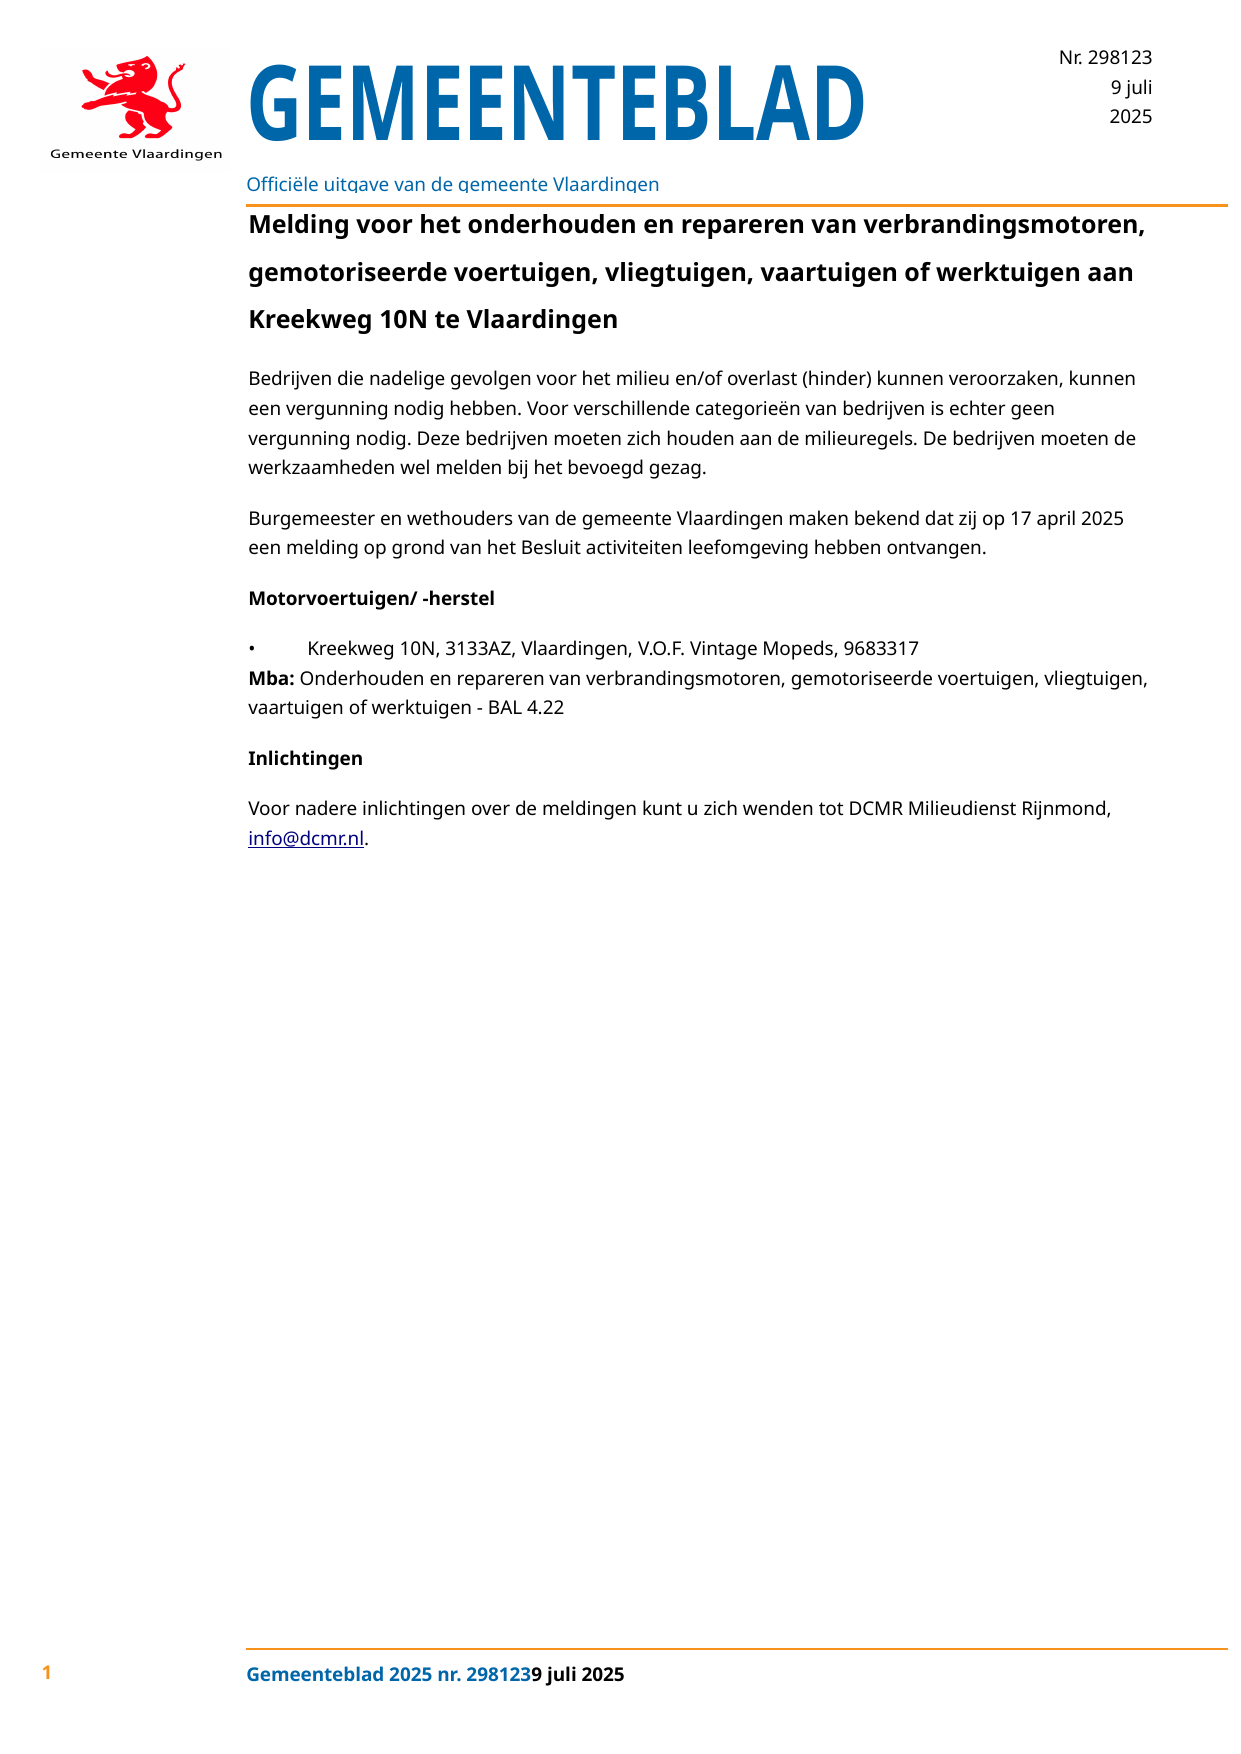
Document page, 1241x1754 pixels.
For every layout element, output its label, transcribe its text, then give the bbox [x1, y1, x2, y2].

text Burgemeester en wethouders van de gemeente Vlaardingen maken bekend dat zij op 17 april 2025 een melding op grond van het Besluit activiteiten leefomgeving hebben ontvangen. [248, 505, 1152, 560]
text Inlichtingen [248, 745, 1152, 770]
text Bedrijven die nadelige gevolgen voor het milieu en/of overlast (hinder) kunnen veroorzaken, kunnen een vergunning nodig hebben. Voor verschillende categorieën van bedrijven is echter geen vergunning nodig. Deze bedrijven moeten zich houden aan de milieuregels. De bedrijven moeten de werkzaamheden wel melden bij het bevoegd gezag. [248, 366, 1152, 480]
text Melding voor het onderhouden en repareren van verbrandingsmotoren, gemotoriseerde voertuigen, vliegtuigen, vaartuigen of werktuigen aan Kreekweg 10N te Vlaardingen [248, 207, 1152, 336]
text Motorvoertuigen/ -herstel [248, 585, 1152, 610]
text Voor nadere inlichtingen over de meldingen kunt u zich wenden tot DCMR Milieudienst Rijnmond, info@dcmr.nl. [248, 795, 1152, 850]
list Kreekweg 10N, 3133AZ, Vlaardingen, V.O.F. Vintage Mopeds, 9683317 [248, 635, 1152, 661]
text Mba: Onderhouden en repareren van verbrandingsmotoren, gemotoriseerde voertuigen, vliegtuigen, vaartuigen of werktuigen - BAL 4.22 [248, 665, 1152, 720]
picture [41, 47, 231, 172]
